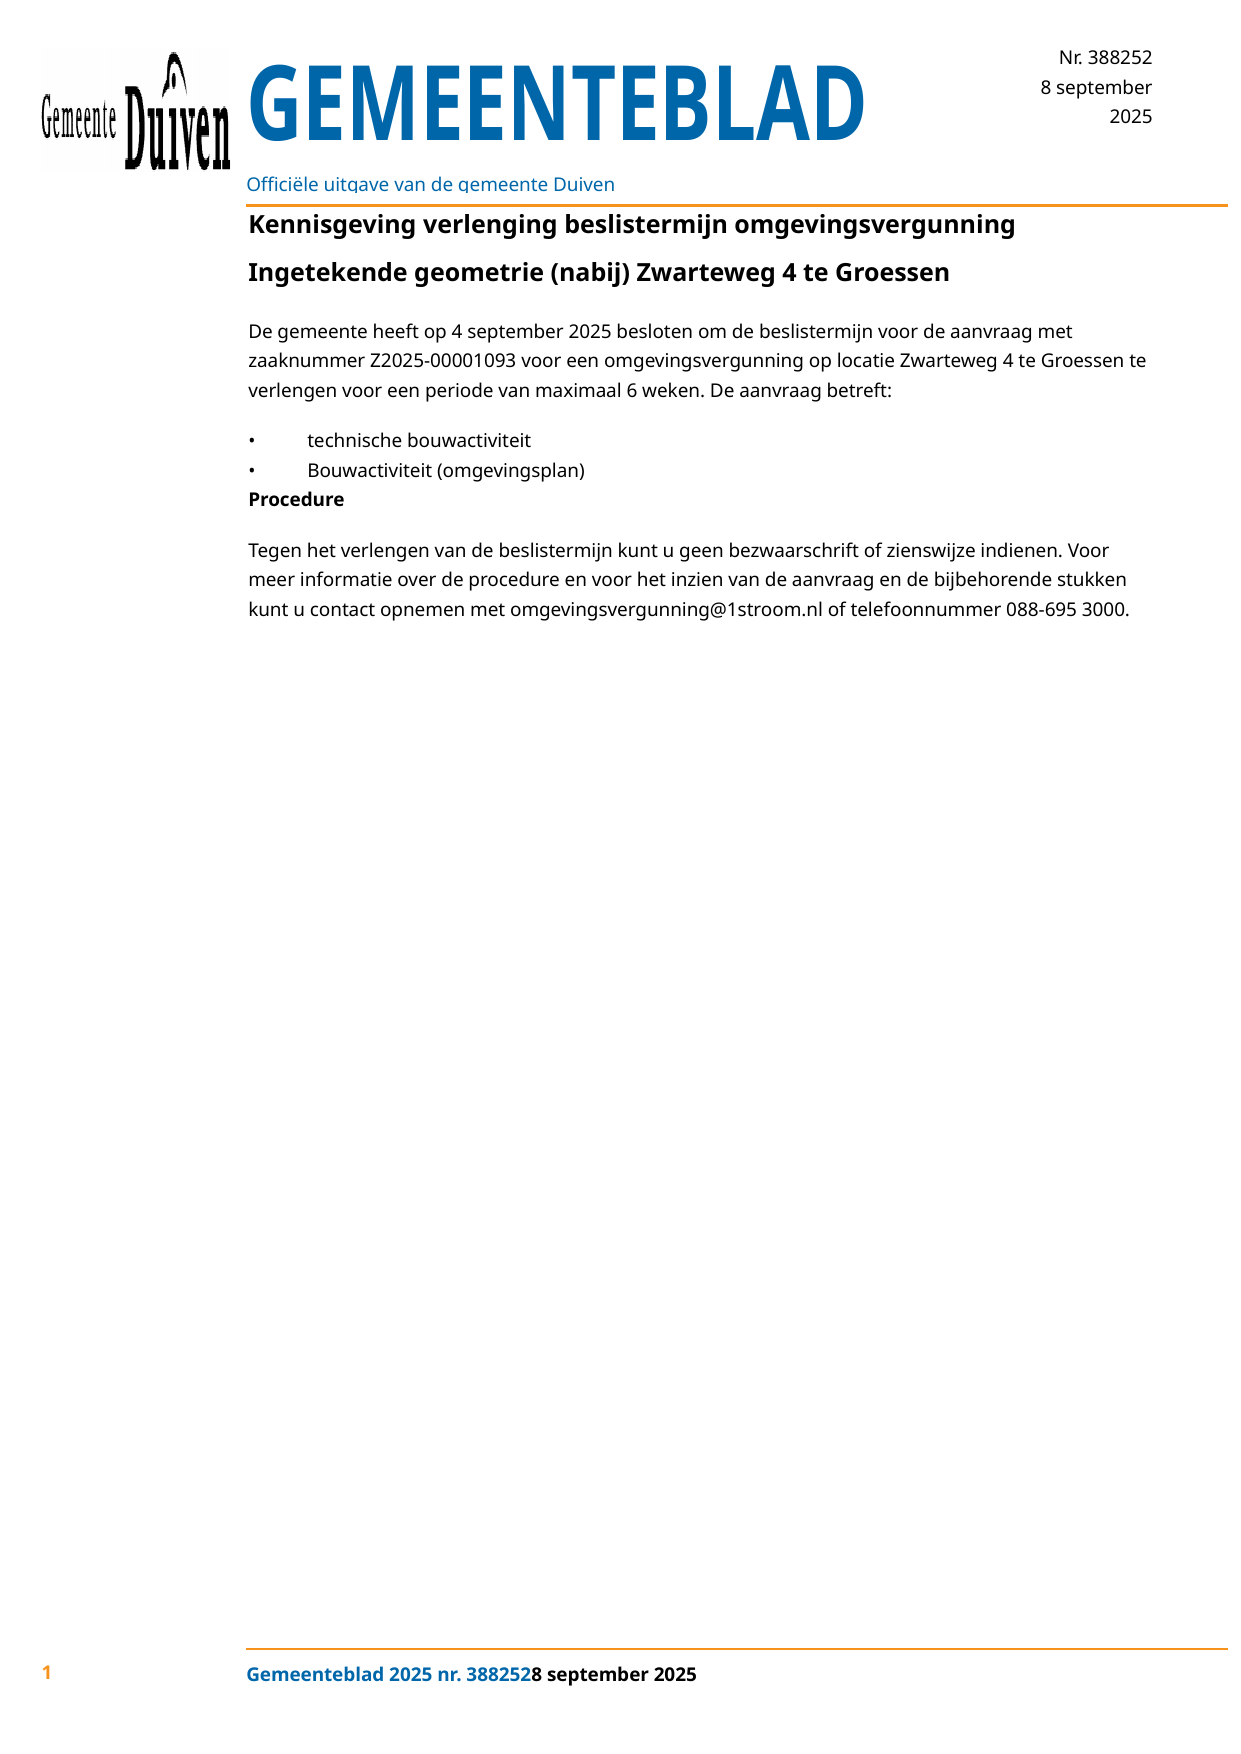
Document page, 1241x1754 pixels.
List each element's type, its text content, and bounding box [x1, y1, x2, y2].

text De gemeente heeft op 4 september 2025 besloten om de beslistermijn voor de aanvraag met zaaknummer Z2025-00001093 voor een omgevingsvergunning op locatie Zwarteweg 4 te Groessen te verlengen voor een periode van maximaal 6 weken. De aanvraag betreft: [248, 318, 1152, 403]
list technische bouwactiviteit [248, 427, 1152, 453]
list Bouwactiviteit (omgevingsplan) [248, 457, 1152, 483]
text Kennisgeving verlenging beslistermijn omgevingsvergunning Ingetekende geometrie (nabij) Zwarteweg 4 te Groessen [248, 207, 1152, 288]
text Tegen het verlengen van de beslistermijn kunt u geen bezwaarschrift of zienswijze indienen. Voor meer informatie over de procedure en voor het inzien van de aanvraag en de bijbehorende stukken kunt u contact opnemen met omgevingsvergunning@1stroom.nl of telefoonnummer 088-695 3000. [248, 537, 1152, 622]
text Procedure [248, 487, 1152, 512]
picture [41, 47, 231, 172]
